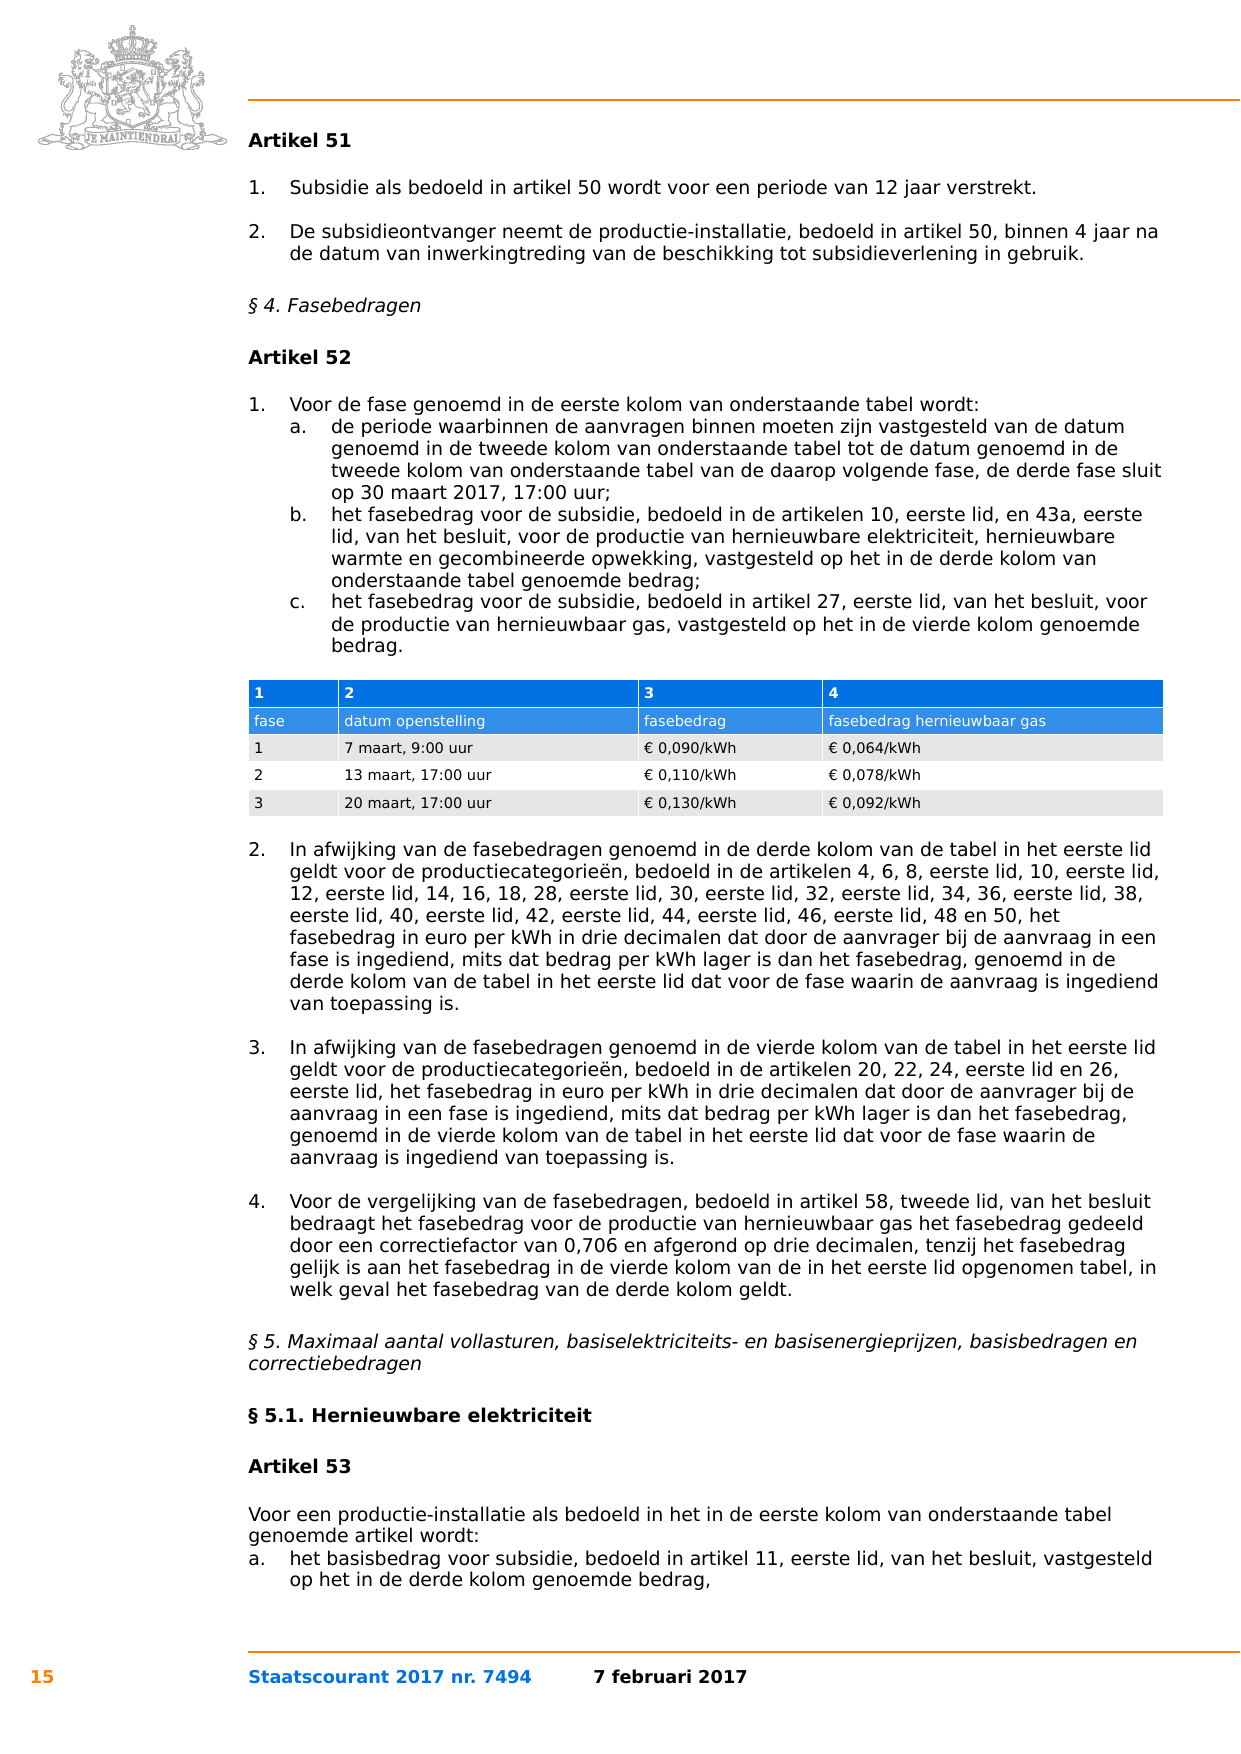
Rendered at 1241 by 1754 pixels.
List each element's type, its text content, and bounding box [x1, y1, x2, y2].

subtitle Artikel 52 [248, 347, 1163, 369]
table_cell fasebedrag hernieuwbaar gas [823, 708, 1163, 734]
table_header 4 [823, 680, 1163, 707]
table_cell 1 [249, 735, 338, 761]
table_cell datum openstelling [339, 708, 638, 734]
text 1. Subsidie als bedoeld in artikel 50 wordt voor een periode van 12 jaar verstrekt. [248, 177, 1163, 199]
table_cell fasebedrag [639, 708, 822, 734]
table_cell fase [249, 708, 338, 734]
subtitle Artikel 53 [248, 1456, 1163, 1478]
table_cell 13 maart, 17:00 uur [339, 763, 638, 789]
table_header 2 [339, 680, 638, 707]
text Voor een productie-installatie als bedoeld in het in de eerste kolom van onderstaande tabel genoemde artikel wordt: [248, 1503, 1163, 1547]
table_cell € 0,078/kWh [823, 763, 1163, 789]
picture [38, 25, 227, 150]
table_cell 2 [249, 763, 338, 789]
table_cell € 0,064/kWh [823, 735, 1163, 761]
table_header 1 [249, 680, 338, 707]
text 1. Voor de fase genoemd in de eerste kolom van onderstaande tabel wordt: [248, 394, 1163, 416]
text 2. In afwijking van de fasebedragen genoemd in de derde kolom van de tabel in het eerste lid geldt voor de productiecategorieën, bedoeld in de artikelen 4, 6, 8, eerste lid, 10, eerste lid, 12, eerste lid, 14, 16, 18, 28, eerste lid, 30, eerste lid, 32, eerste lid, 34, 36, eerste lid, 38, eerste lid, 40, eerste lid, 42, eerste lid, 44, eerste lid, 46, eerste lid, 48 en 50, het fasebedrag in euro per kWh in drie decimalen dat door de aanvrager bij de aanvraag in een fase is ingediend, mits dat bedrag per kWh lager is dan het fasebedrag, genoemd in de derde kolom van de tabel in het eerste lid dat voor de fase waarin de aanvraag is ingediend van toepassing is. [248, 839, 1163, 1015]
subtitle § 4. Fasebedragen [248, 295, 1163, 317]
text c. het fasebedrag voor de subsidie, bedoeld in artikel 27, eerste lid, van het besluit, voor de productie van hernieuwbaar gas, vastgesteld op het in de vierde kolom genoemde bedrag. [289, 591, 1163, 657]
table_cell € 0,110/kWh [639, 763, 822, 789]
text 2. De subsidieontvanger neemt de productie-installatie, bedoeld in artikel 50, binnen 4 jaar na de datum van inwerkingtreding van de beschikking tot subsidieverlening in gebruik. [248, 221, 1163, 265]
table_cell 20 maart, 17:00 uur [339, 790, 638, 816]
table_cell € 0,130/kWh [639, 790, 822, 816]
text 3. In afwijking van de fasebedragen genoemd in de vierde kolom van de tabel in het eerste lid geldt voor de productiecategorieën, bedoeld in de artikelen 20, 22, 24, eerste lid en 26, eerste lid, het fasebedrag in euro per kWh in drie decimalen dat door de aanvrager bij de aanvraag in een fase is ingediend, mits dat bedrag per kWh lager is dan het fasebedrag, genoemd in de vierde kolom van de tabel in het eerste lid dat voor de fase waarin de aanvraag is ingediend van toepassing is. [248, 1037, 1163, 1169]
text a. de periode waarbinnen de aanvragen binnen moeten zijn vastgesteld van de datum genoemd in de tweede kolom van onderstaande tabel tot de datum genoemd in de tweede kolom van onderstaande tabel van de daarop volgende fase, de derde fase sluit op 30 maart 2017, 17:00 uur; [289, 416, 1163, 503]
table_cell € 0,092/kWh [823, 790, 1163, 816]
table_header 3 [639, 680, 822, 707]
subtitle § 5.1. Hernieuwbare elektriciteit [248, 1404, 1163, 1426]
table_cell 3 [249, 790, 338, 816]
subtitle Artikel 51 [248, 130, 1163, 152]
table_cell 7 maart, 9:00 uur [339, 735, 638, 761]
text 4. Voor de vergelijking van de fasebedragen, bedoeld in artikel 58, tweede lid, van het besluit bedraagt het fasebedrag voor de productie van hernieuwbaar gas het fasebedrag gedeeld door een correctiefactor van 0,706 en afgerond op drie decimalen, tenzij het fasebedrag gelijk is aan het fasebedrag in de vierde kolom van de in het eerste lid opgenomen tabel, in welk geval het fasebedrag van de derde kolom geldt. [248, 1191, 1163, 1301]
text b. het fasebedrag voor de subsidie, bedoeld in de artikelen 10, eerste lid, en 43a, eerste lid, van het besluit, voor de productie van hernieuwbare elektriciteit, hernieuwbare warmte en gecombineerde opwekking, vastgesteld op het in de derde kolom van onderstaande tabel genoemde bedrag; [289, 503, 1163, 591]
text a. het basisbedrag voor subsidie, bedoeld in artikel 11, eerste lid, van het besluit, vastgesteld op het in de derde kolom genoemde bedrag, [248, 1547, 1163, 1591]
table_cell € 0,090/kWh [639, 735, 822, 761]
subtitle § 5. Maximaal aantal vollasturen, basiselektriciteits- en basisenergieprijzen, basisbedragen en correctiebedragen [248, 1331, 1163, 1374]
